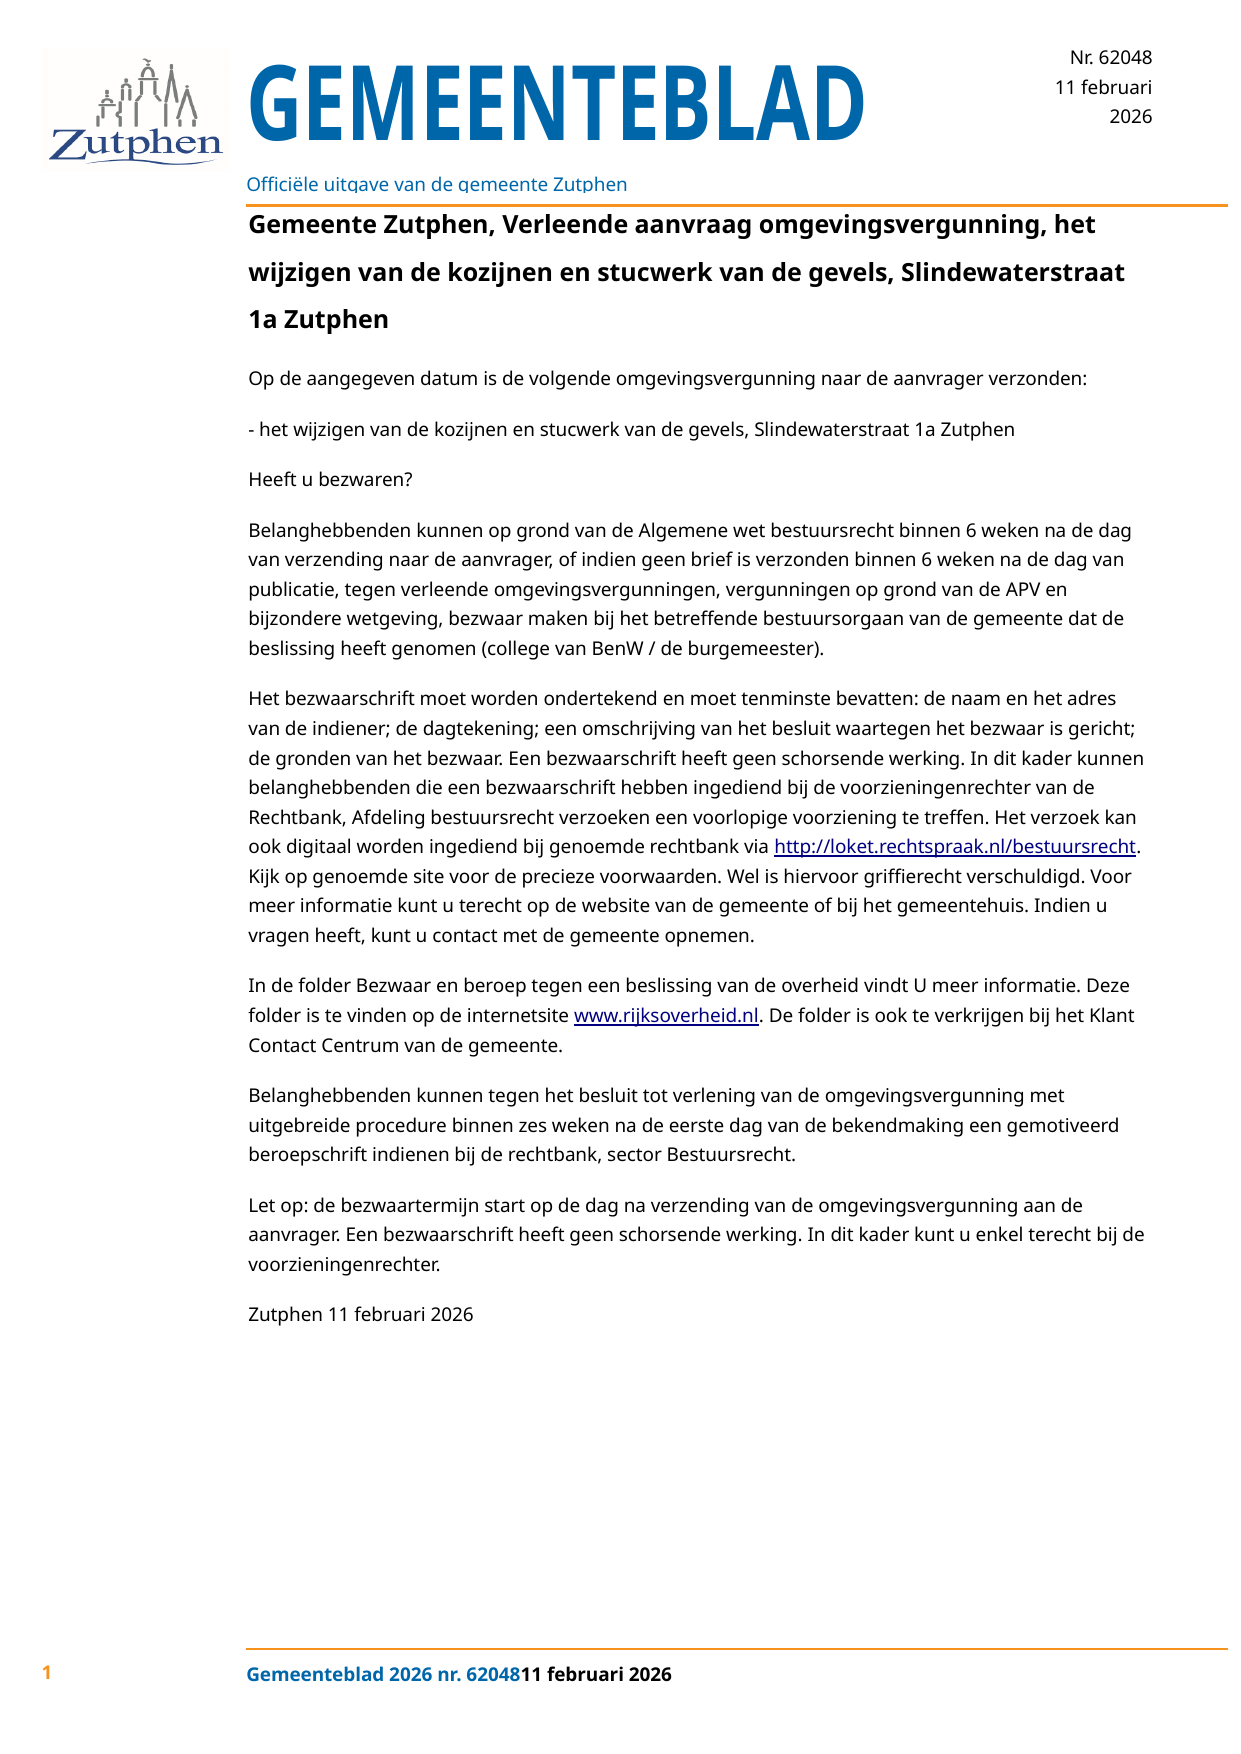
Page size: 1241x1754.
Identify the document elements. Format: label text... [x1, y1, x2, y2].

text In de folder Bezwaar en beroep tegen een beslissing van de overheid vindt U meer informatie. Deze folder is te vinden op de internetsite www.rijksoverheid.nl. De folder is ook te verkrijgen bij het Klant Contact Centrum van de gemeente. [248, 973, 1152, 1057]
text Let op: de bezwaartermijn start op de dag na verzending van de omgevingsvergunning aan de aanvrager. Een bezwaarschrift heeft geen schorsende werking. In dit kader kunt u enkel terecht bij de voorzieningenrechter. [248, 1192, 1152, 1277]
text Het bezwaarschrift moet worden ondertekend en moet tenminste bevatten: de naam en het adres van de indiener; de dagtekening; een omschrijving van het besluit waartegen het bezwaar is gericht; de gronden van het bezwaar. Een bezwaarschrift heeft geen schorsende werking. In dit kader kunnen belanghebbenden die een bezwaarschrift hebben ingediend bij de voorzieningenrechter van de Rechtbank, Afdeling bestuursrecht verzoeken een voorlopige voorziening te treffen. Het verzoek kan ook digitaal worden ingediend bij genoemde rechtbank via http://loket.rechtspraak.nl/bestuursrecht. Kijk op genoemde site voor de precieze voorwaarden. Wel is hiervoor griffierecht verschuldigd. Voor meer informatie kunt u terecht op de website van de gemeente of bij het gemeentehuis. Indien u vragen heeft, kunt u contact met de gemeente opnemen. [248, 686, 1152, 948]
text Op de aangegeven datum is de volgende omgevingsvergunning naar de aanvrager verzonden: [248, 366, 1152, 391]
text Zutphen 11 februari 2026 [248, 1301, 1152, 1327]
text Belanghebbenden kunnen op grond van de Algemene wet bestuursrecht binnen 6 weken na de dag van verzending naar de aanvrager, of indien geen brief is verzonden binnen 6 weken na de dag van publicatie, tegen verleende omgevingsvergunningen, vergunningen op grond van de APV en bijzondere wetgeving, bezwaar maken bij het betreffende bestuursorgaan van de gemeente dat de beslissing heeft genomen (college van BenW / de burgemeester). [248, 517, 1152, 661]
picture [41, 47, 231, 172]
text Gemeente Zutphen, Verleende aanvraag omgevingsvergunning, het wijzigen van de kozijnen en stucwerk van de gevels, Slindewaterstraat 1a Zutphen [248, 207, 1152, 336]
text - het wijzigen van de kozijnen en stucwerk van de gevels, Slindewaterstraat 1a Zutphen [248, 416, 1152, 442]
text Heeft u bezwaren? [248, 466, 1152, 492]
text Belanghebbenden kunnen tegen het besluit tot verlening van de omgevingsvergunning met uitgebreide procedure binnen zes weken na de eerste dag van de bekendmaking een gemotiveerd beroepschrift indienen bij de rechtbank, sector Bestuursrecht. [248, 1082, 1152, 1167]
